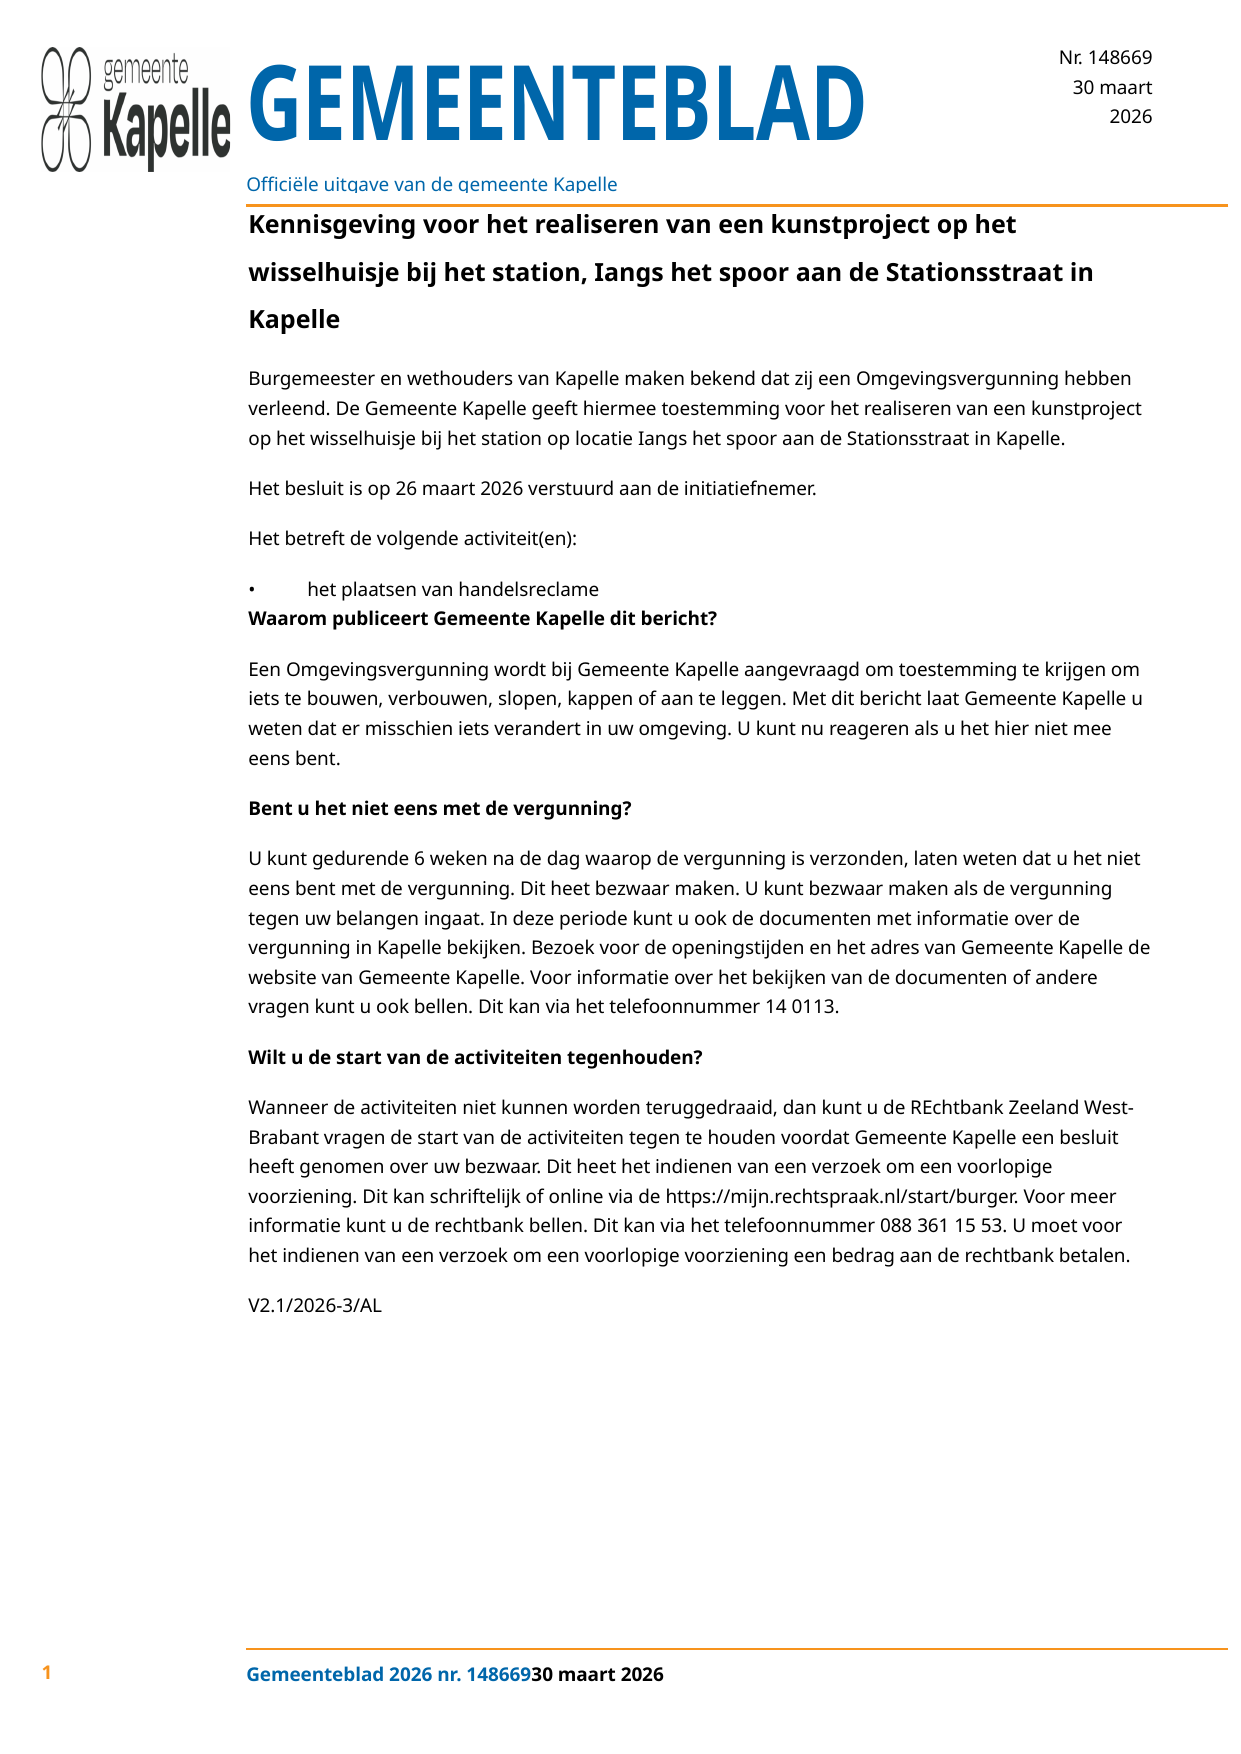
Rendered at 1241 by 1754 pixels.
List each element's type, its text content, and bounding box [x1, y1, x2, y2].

text Wanneer de activiteiten niet kunnen worden teruggedraaid, dan kunt u de REchtbank Zeeland West-Brabant vragen de start van de activiteiten tegen te houden voordat Gemeente Kapelle een besluit heeft genomen over uw bezwaar. Dit heet het indienen van een verzoek om een voorlopige voorziening. Dit kan schriftelijk of online via de https://mijn.rechtspraak.nl/start/burger. Voor meer informatie kunt u de rechtbank bellen. Dit kan via het telefoonnummer 088 361 15 53. U moet voor het indienen van een verzoek om een voorlopige voorziening een bedrag aan de rechtbank betalen. [248, 1094, 1152, 1268]
text Waarom publiceert Gemeente Kapelle dit bericht? [248, 606, 1152, 631]
text Kennisgeving voor het realiseren van een kunstproject op het wisselhuisje bij het station, Iangs het spoor aan de Stationsstraat in Kapelle [248, 207, 1152, 336]
text Een Omgevingsvergunning wordt bij Gemeente Kapelle aangevraagd om toestemming te krijgen om iets te bouwen, verbouwen, slopen, kappen of aan te leggen. Met dit bericht laat Gemeente Kapelle u weten dat er misschien iets verandert in uw omgeving. U kunt nu reageren als u het hier niet mee eens bent. [248, 656, 1152, 770]
text Wilt u de start van de activiteiten tegenhouden? [248, 1044, 1152, 1069]
picture [41, 47, 231, 172]
list het plaatsen van handelsreclame [248, 576, 1152, 602]
text Het betreft de volgende activiteit(en): [248, 526, 1152, 551]
text Het besluit is op 26 maart 2026 verstuurd aan de initiatiefnemer. [248, 475, 1152, 501]
text Bent u het niet eens met de vergunning? [248, 795, 1152, 821]
text V2.1/2026-3/AL [248, 1293, 1152, 1318]
text U kunt gedurende 6 weken na de dag waarop de vergunning is verzonden, laten weten dat u het niet eens bent met de vergunning. Dit heet bezwaar maken. U kunt bezwaar maken als de vergunning tegen uw belangen ingaat. In deze periode kunt u ook de documenten met informatie over de vergunning in Kapelle bekijken. Bezoek voor de openingstijden en het adres van Gemeente Kapelle de website van Gemeente Kapelle. Voor informatie over het bekijken van de documenten of andere vragen kunt u ook bellen. Dit kan via het telefoonnummer 14 0113. [248, 846, 1152, 1019]
text Burgemeester en wethouders van Kapelle maken bekend dat zij een Omgevingsvergunning hebben verleend. De Gemeente Kapelle geeft hiermee toestemming voor het realiseren van een kunstproject op het wisselhuisje bij het station op locatie Iangs het spoor aan de Stationsstraat in Kapelle. [248, 366, 1152, 450]
